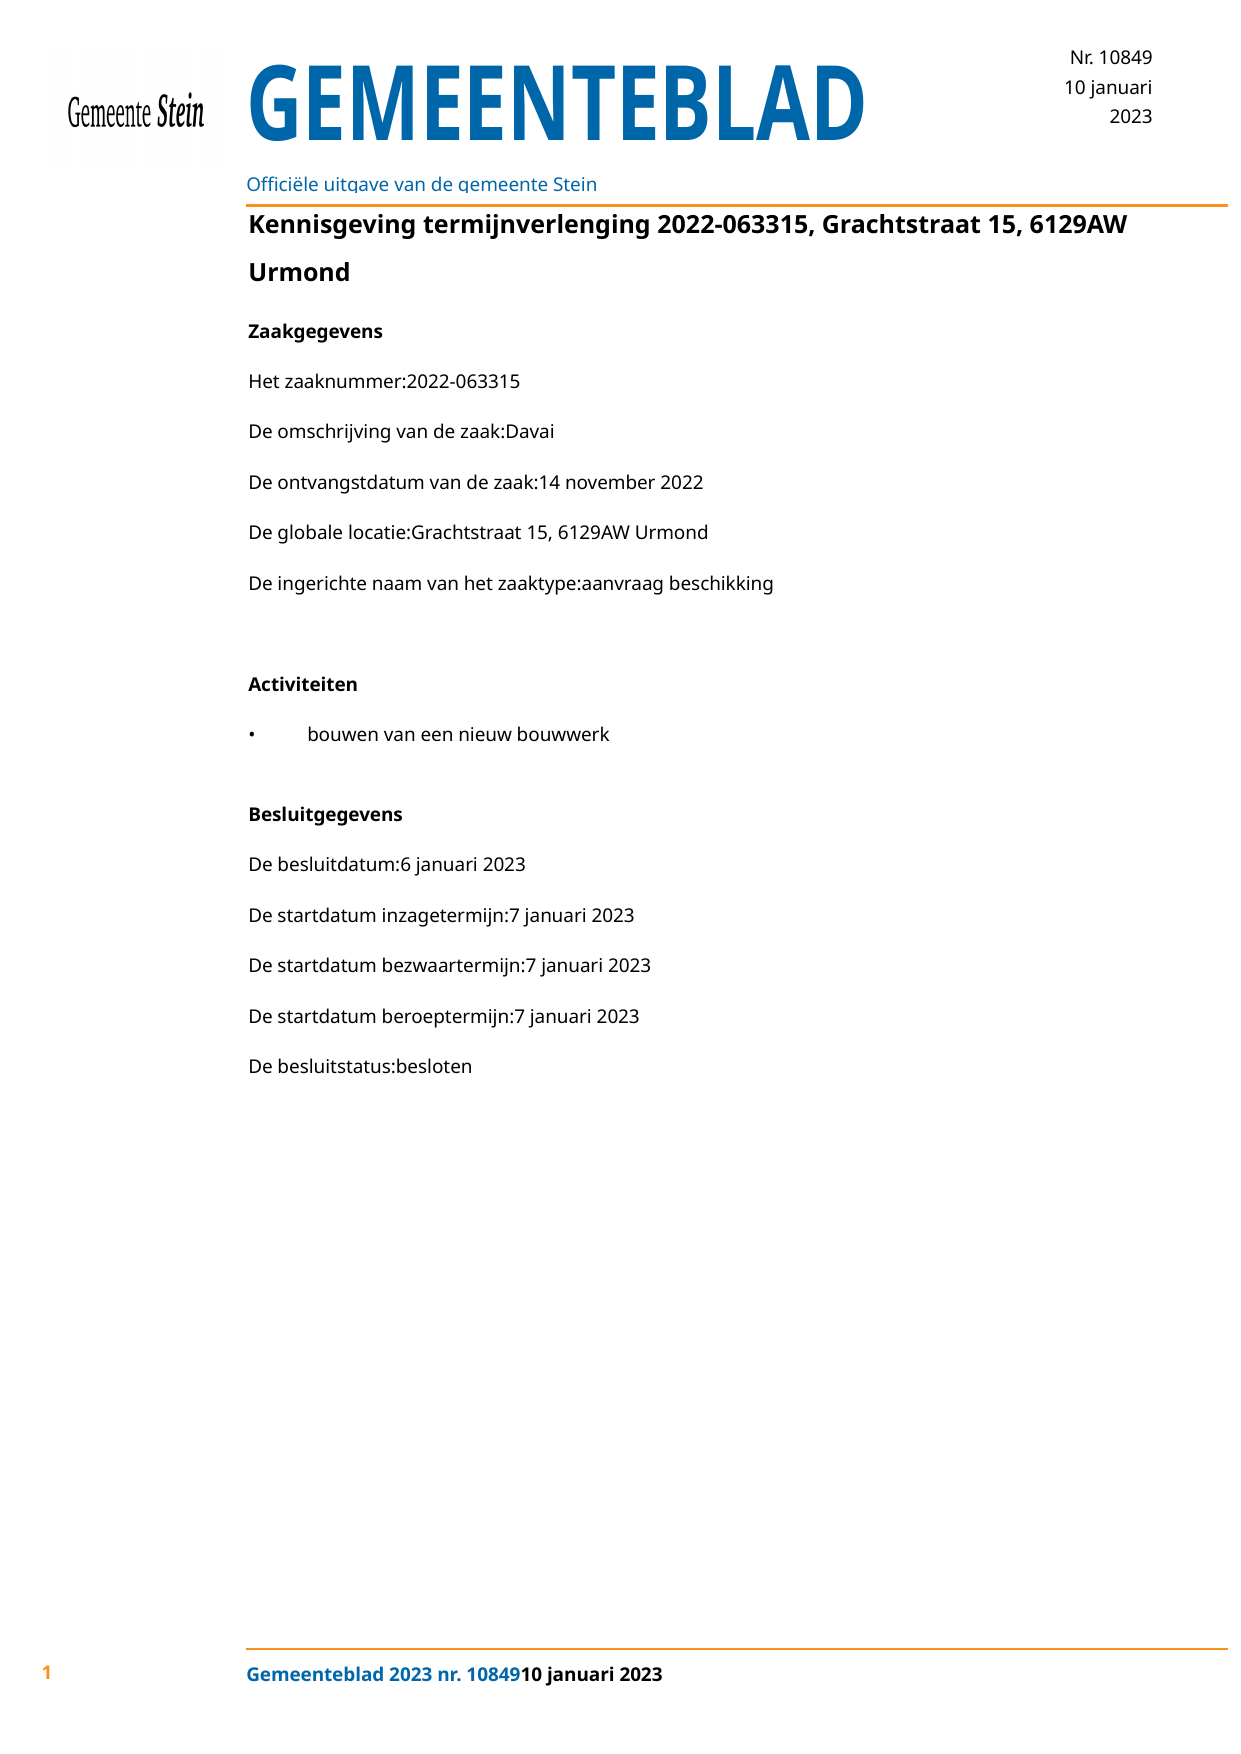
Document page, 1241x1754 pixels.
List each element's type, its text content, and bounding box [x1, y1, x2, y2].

list bouwen van een nieuw bouwwerk [248, 721, 1152, 747]
text Activiteiten [248, 671, 1152, 697]
text Besluitgegevens [248, 801, 1152, 827]
text Kennisgeving termijnverlenging 2022-063315, Grachtstraat 15, 6129AW Urmond [248, 207, 1152, 288]
text De globale locatie:Grachtstraat 15, 6129AW Urmond [248, 519, 1152, 545]
text De ontvangstdatum van de zaak:14 november 2022 [248, 469, 1152, 495]
text De omschrijving van de zaak:Davai [248, 419, 1152, 444]
text De startdatum beroeptermijn:7 januari 2023 [248, 1003, 1152, 1029]
text De ingerichte naam van het zaaktype:aanvraag beschikking [248, 570, 1152, 596]
text De besluitdatum:6 januari 2023 [248, 852, 1152, 877]
text Zaakgegevens [248, 318, 1152, 344]
text De startdatum inzagetermijn:7 januari 2023 [248, 902, 1152, 928]
text De startdatum bezwaartermijn:7 januari 2023 [248, 952, 1152, 978]
text Het zaaknummer:2022-063315 [248, 368, 1152, 394]
text De besluitstatus:besloten [248, 1053, 1152, 1079]
picture [41, 47, 231, 172]
